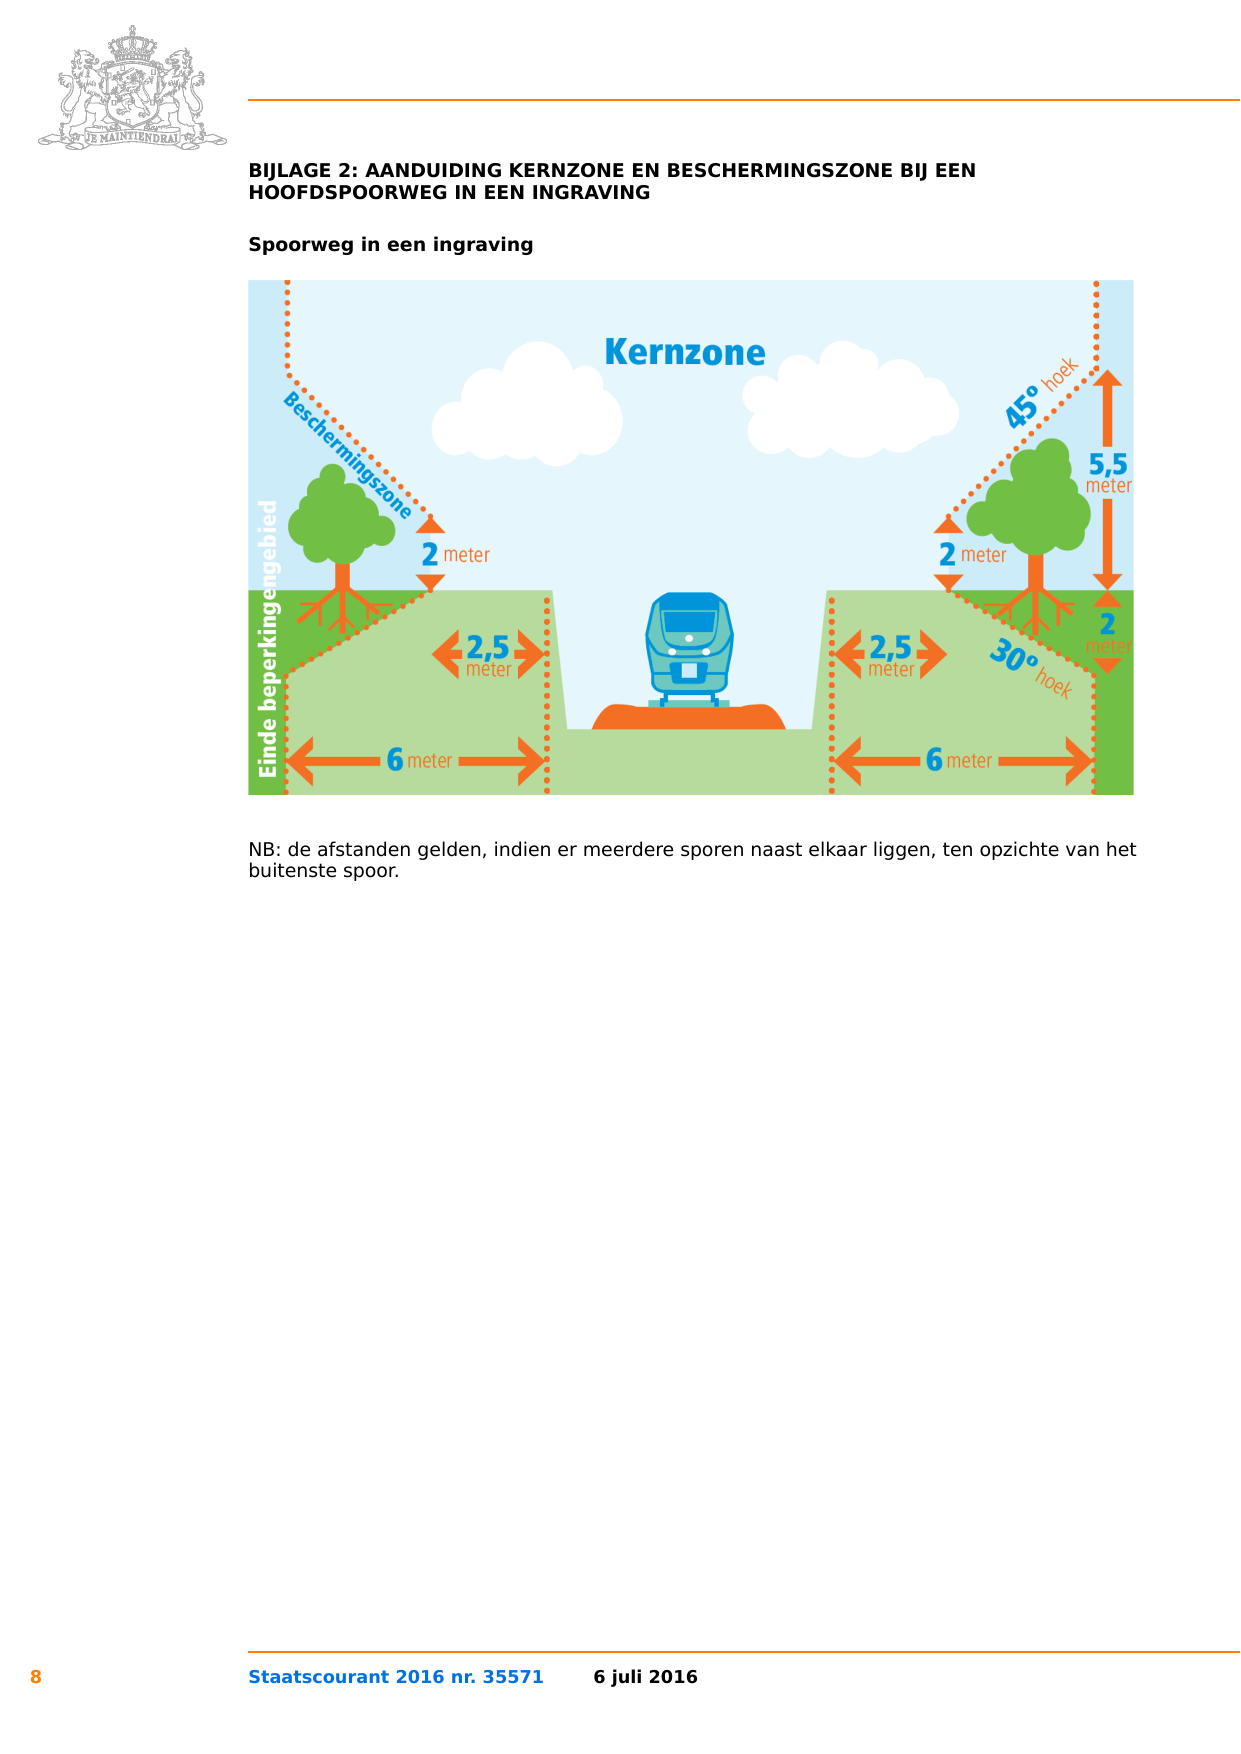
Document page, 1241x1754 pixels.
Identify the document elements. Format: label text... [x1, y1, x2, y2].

subtitle BIJLAGE 2: AANDUIDING KERNZONE EN BESCHERMINGSZONE BIJ EEN HOOFDSPOORWEG IN EEN INGRAVING [248, 160, 1163, 204]
subtitle Spoorweg in een ingraving [248, 234, 1163, 256]
picture [38, 25, 227, 150]
text NB: de afstanden gelden, indien er meerdere sporen naast elkaar liggen, ten opzichte van het buitenste spoor. [248, 838, 1163, 882]
picture [248, 280, 1134, 795]
